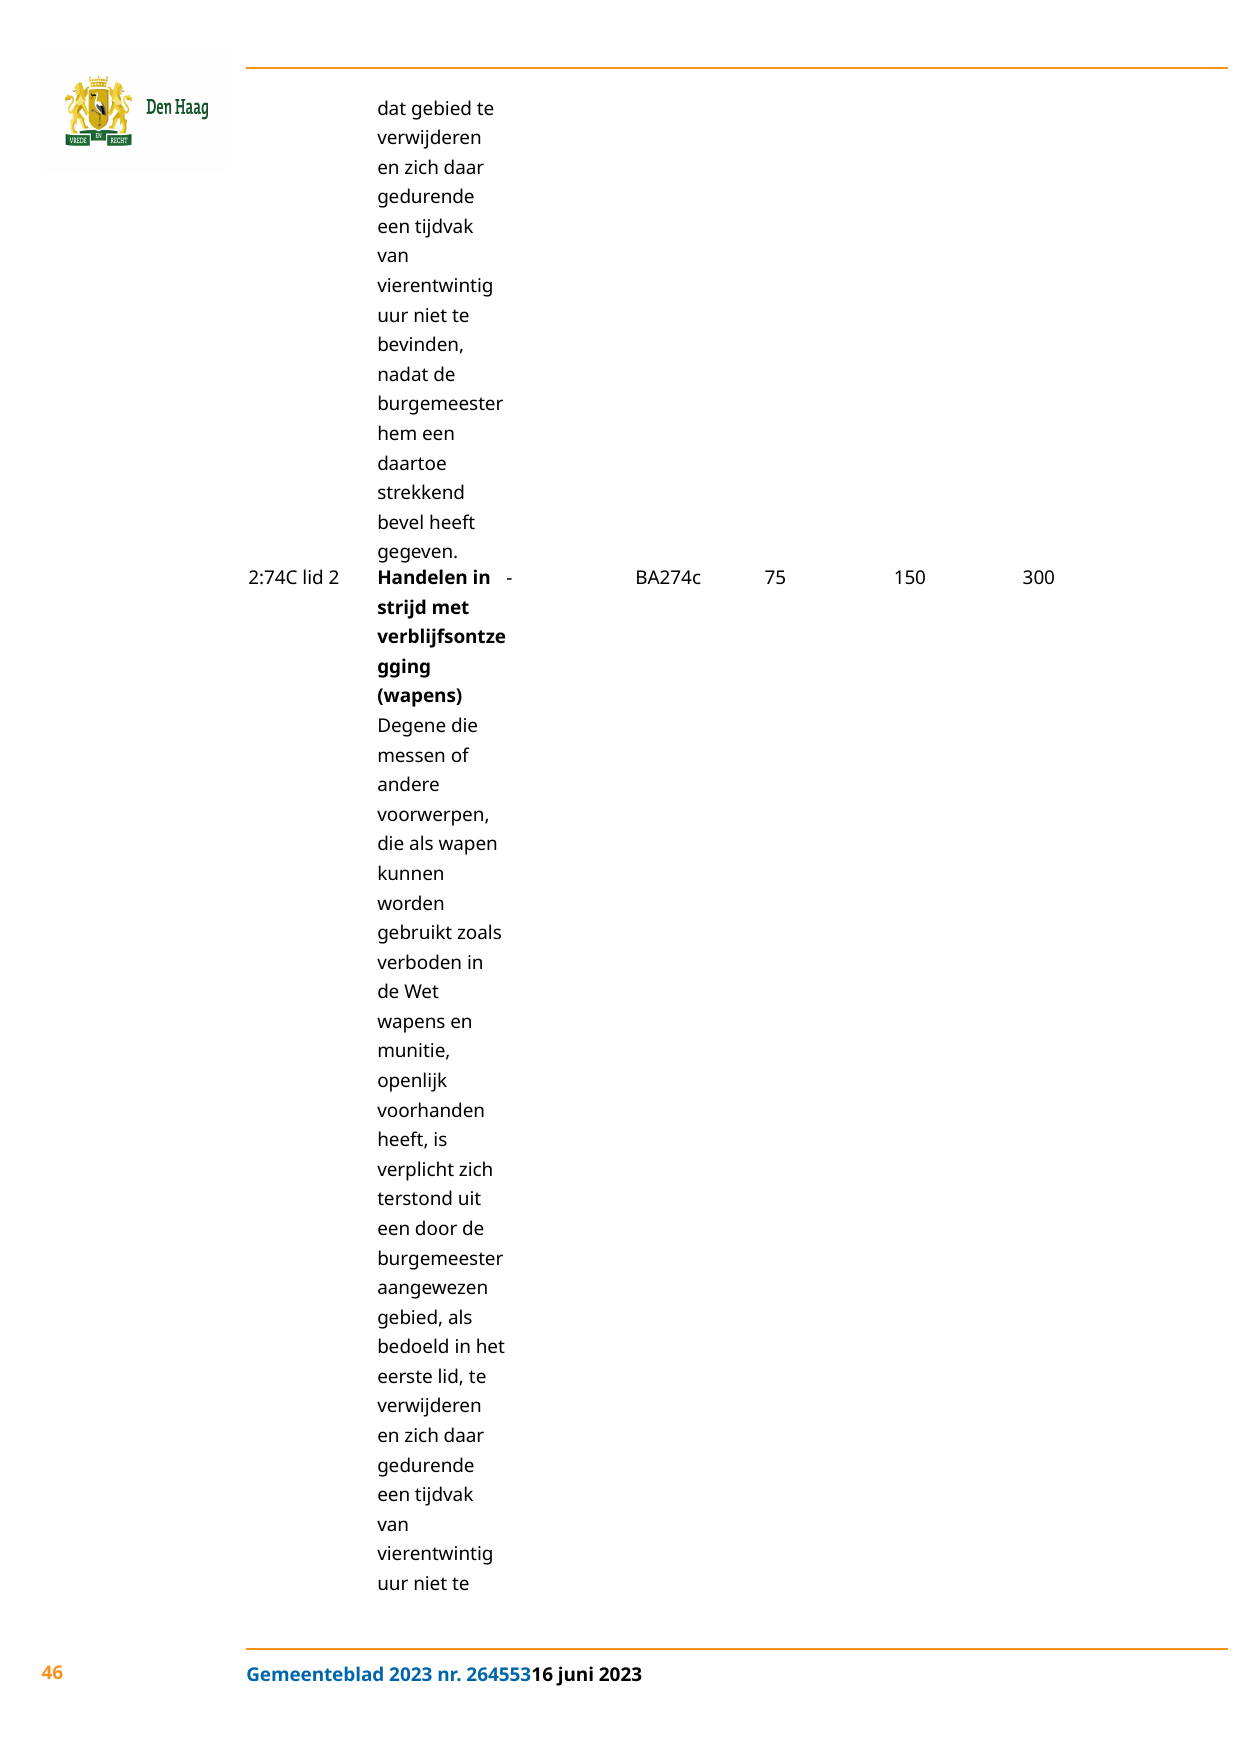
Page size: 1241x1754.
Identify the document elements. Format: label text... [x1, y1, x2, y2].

table_cell 300 [1023, 564, 1152, 1596]
table_cell 2:74C lid 2 [248, 564, 377, 1596]
table_cell 75 [764, 564, 893, 1596]
table_cell [1023, 95, 1152, 564]
table_cell dat gebied te verwijderen en zich daar gedurende een tijdvak van vierentwintig uur niet te bevinden, nadat de burgemeester hem een daartoe strekkend bevel heeft gegeven. [377, 95, 506, 564]
table_cell [635, 95, 764, 564]
table_cell [894, 95, 1022, 564]
table_cell 150 [894, 564, 1022, 1596]
table_cell Handelen in strijd met verblijfsontzegging (wapens) Degene die messen of andere voorwerpen, die als wapen kunnen worden gebruikt zoals verboden in de Wet wapens en munitie, openlijk voorhanden heeft, is verplicht zich terstond uit een door de burgemeester aangewezen gebied, als bedoeld in het eerste lid, te verwijderen en zich daar gedurende een tijdvak van vierentwintig uur niet te [377, 564, 506, 1596]
table_cell BA274c [635, 564, 764, 1596]
table_cell - [506, 564, 635, 1596]
table_cell - [506, 95, 635, 564]
picture [41, 47, 231, 172]
table_cell [764, 95, 893, 564]
table_cell [248, 95, 377, 564]
